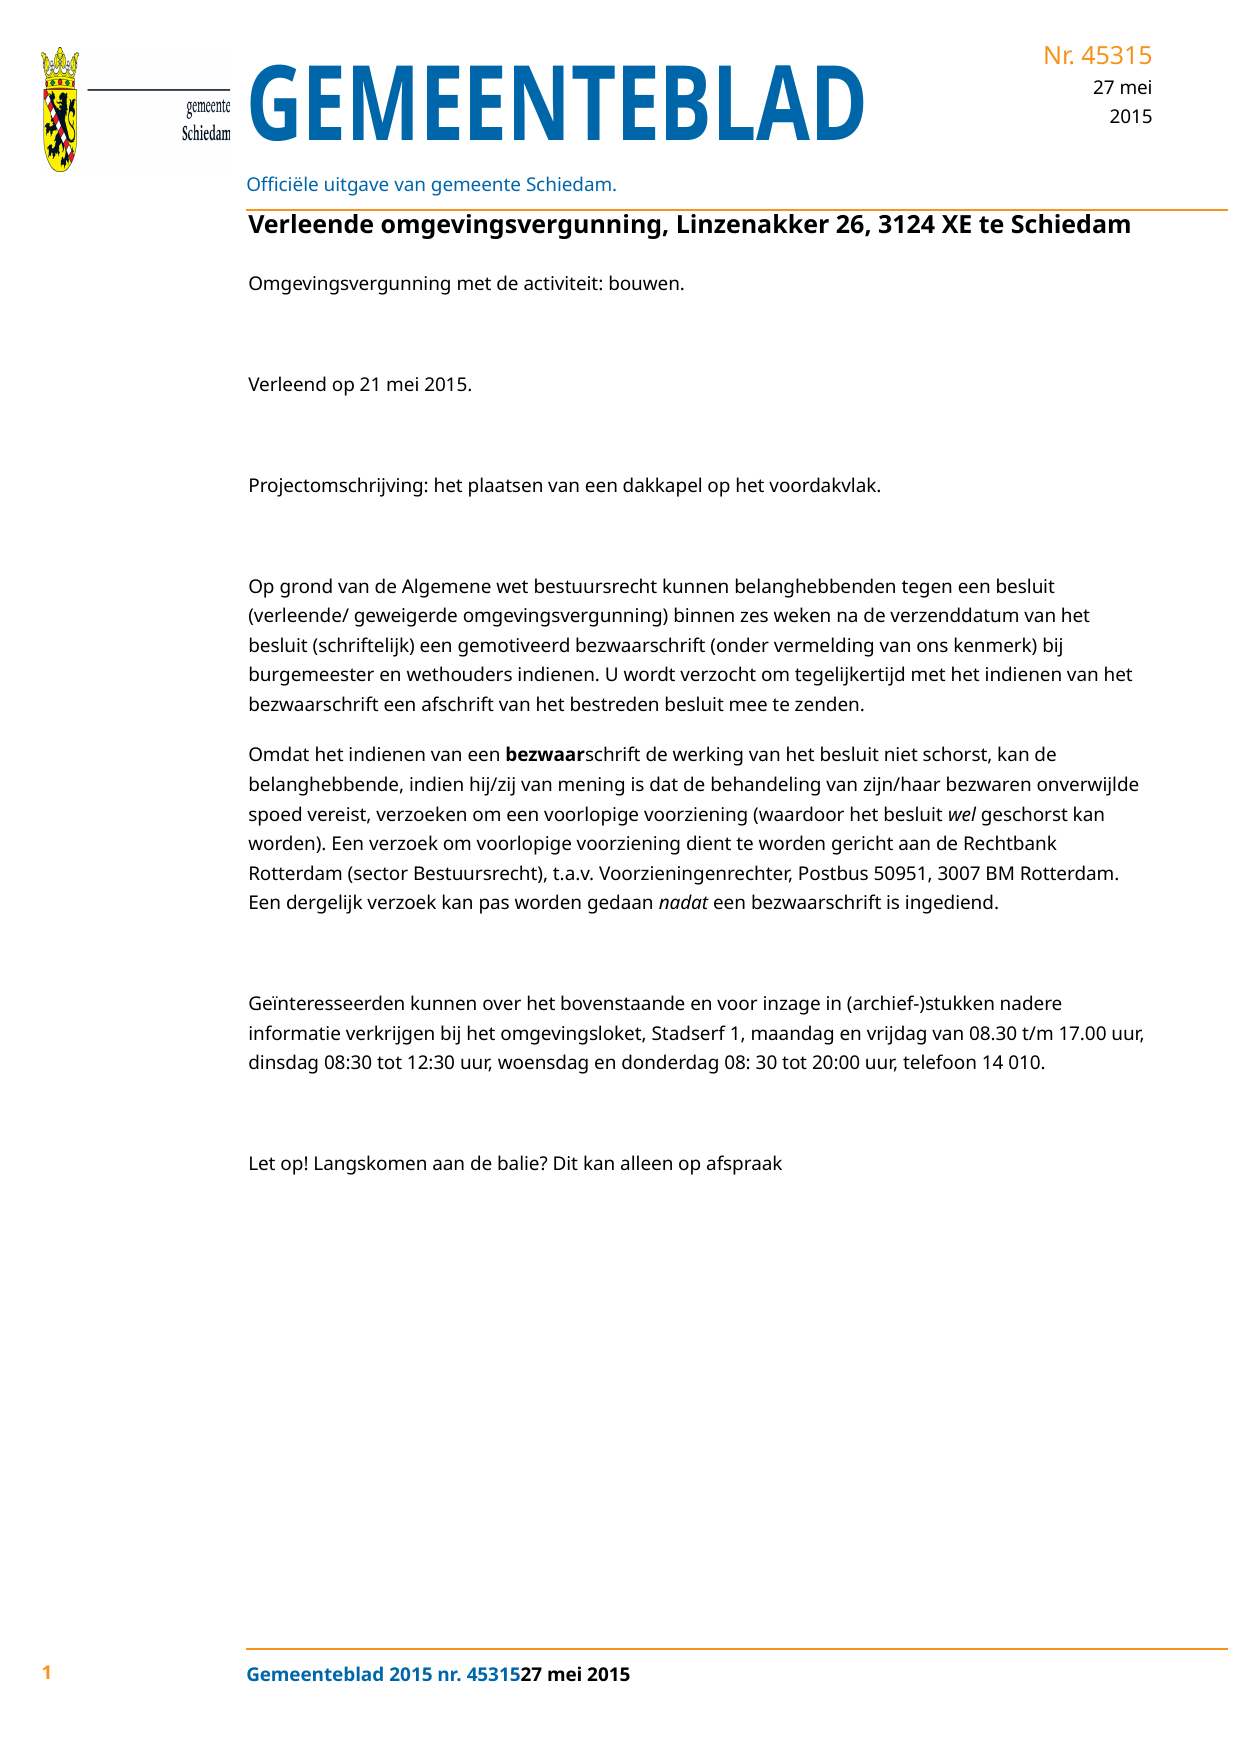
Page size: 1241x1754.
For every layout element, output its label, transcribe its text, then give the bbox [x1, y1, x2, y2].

picture [41, 47, 231, 172]
text Verleende omgevingsvergunning, Linzenakker 26, 3124 XE te Schiedam [248, 211, 1152, 241]
text Geïnteresseerden kunnen over het bovenstaande en voor inzage in (archief-)stukken nadere informatie verkrijgen bij het omgevingsloket, Stadserf 1, maandag en vrijdag van 08.30 t/m 17.00 uur, dinsdag 08:30 tot 12:30 uur, woensdag en donderdag 08: 30 tot 20:00 uur, telefoon 14 010. [248, 990, 1152, 1075]
text Op grond van de Algemene wet bestuursrecht kunnen belanghebbenden tegen een besluit (verleende/ geweigerde omgevingsvergunning) binnen zes weken na de verzenddatum van het besluit (schriftelijk) een gemotiveerd bezwaarschrift (onder vermelding van ons kenmerk) bij burgemeester en wethouders indienen. U wordt verzocht om tegelijkertijd met het indienen van het bezwaarschrift een afschrift van het bestreden besluit mee te zenden. [248, 573, 1152, 717]
text Verleend op 21 mei 2015. [248, 371, 1152, 397]
text Omgevingsvergunning met de activiteit: bouwen. [248, 270, 1152, 296]
text Let op! Langskomen aan de balie? Dit kan alleen op afspraak [248, 1150, 1152, 1176]
text Omdat het indienen van een bezwaarschrift de werking van het besluit niet schorst, kan de belanghebbende, indien hij/zij van mening is dat de behandeling van zijn/haar bezwaren onverwijlde spoed vereist, verzoeken om een voorlopige voorziening (waardoor het besluit wel geschorst kan worden). Een verzoek om voorlopige voorziening dient te worden gericht aan de Rechtbank Rotterdam (sector Bestuursrecht), t.a.v. Voorzieningenrechter, Postbus 50951, 3007 BM Rotterdam. Een dergelijk verzoek kan pas worden gedaan nadat een bezwaarschrift is ingediend. [248, 742, 1152, 915]
text Projectomschrijving: het plaatsen van een dakkapel op het voordakvlak. [248, 472, 1152, 498]
